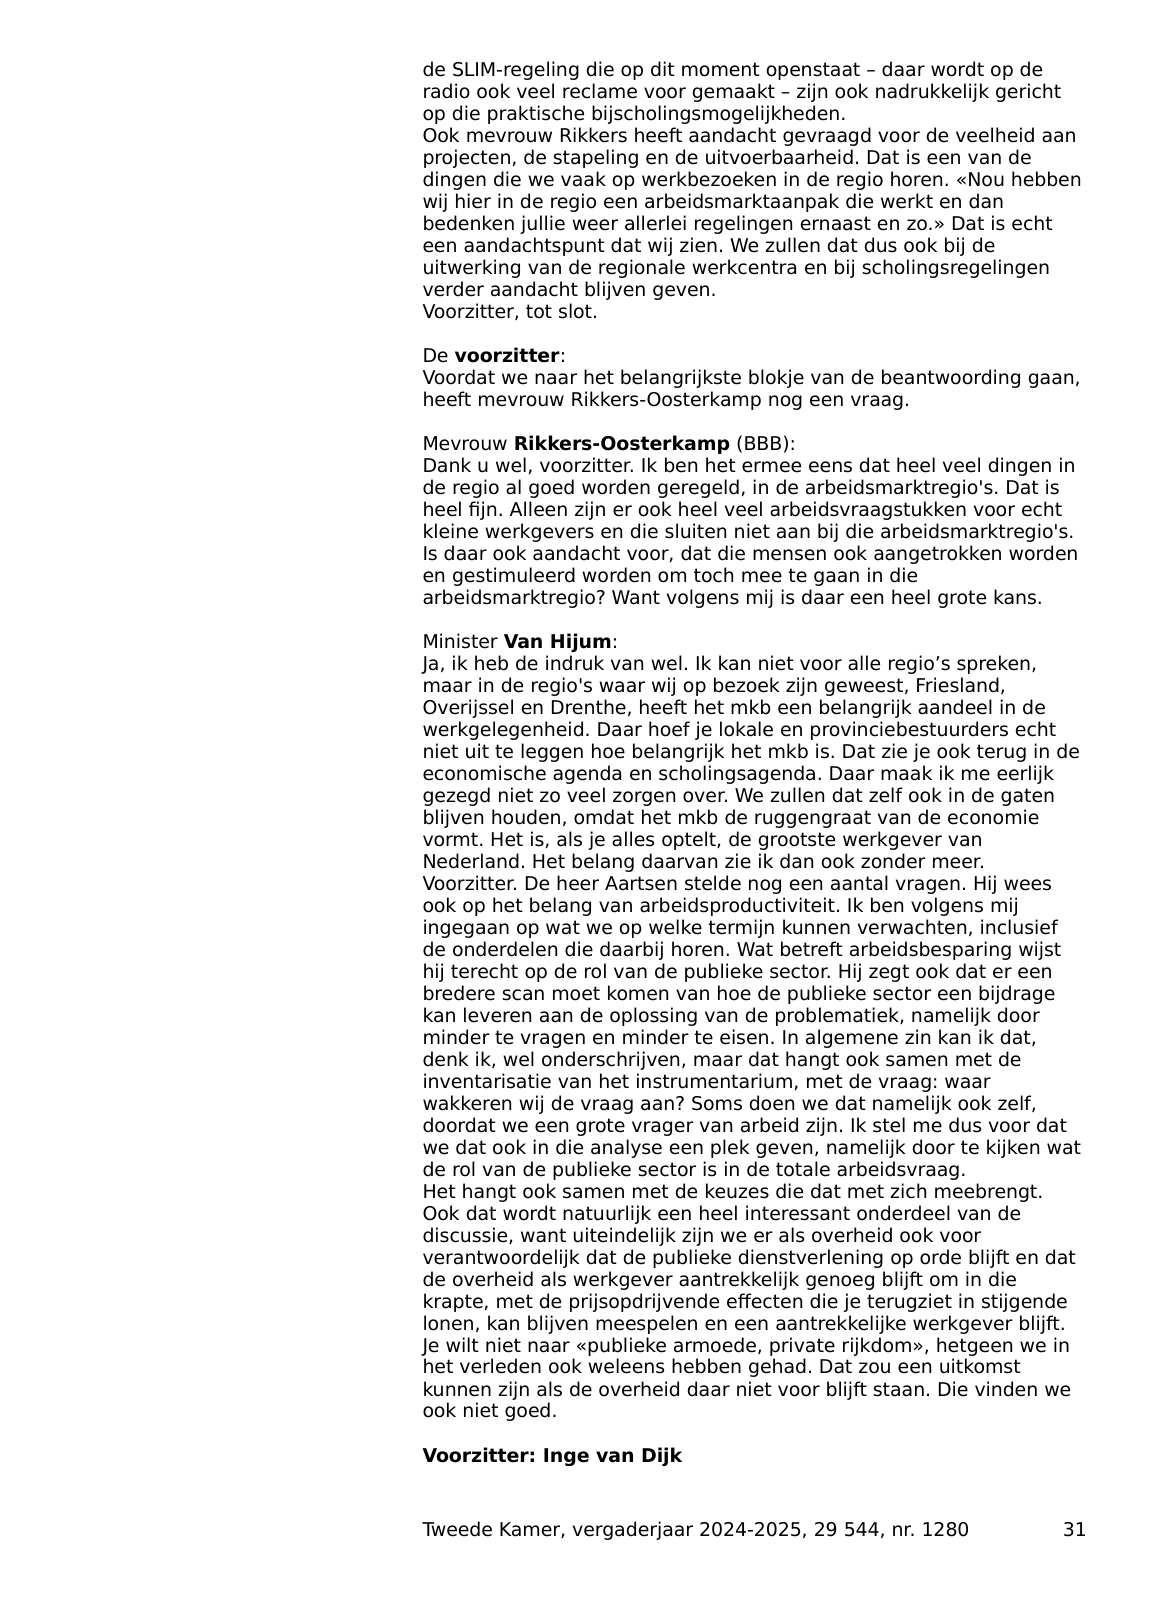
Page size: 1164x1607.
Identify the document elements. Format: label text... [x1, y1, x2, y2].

text Voordat we naar het belangrijkste blokje van de beantwoording gaan, heeft mevrouw Rikkers-Oosterkamp nog een vraag. [422, 367, 1087, 411]
text Het hangt ook samen met de keuzes die dat met zich meebrengt. Ook dat wordt natuurlijk een heel interessant onderdeel van de discussie, want uiteindelijk zijn we er als overheid ook voor verantwoordelijk dat de publieke dienstverlening op orde blijft en dat de overheid als werkgever aantrekkelijk genoeg blijft om in die krapte, met de prijsopdrijvende effecten die je terugziet in stijgende lonen, kan blijven meespelen en een aantrekkelijke werkgever blijft. Je wilt niet naar «publieke armoede, private rijkdom», hetgeen we in het verleden ook weleens hebben gehad. Dat zou een uitkomst kunnen zijn als de overheid daar niet voor blijft staan. Die vinden we ook niet goed. [422, 1181, 1087, 1422]
text Ook mevrouw Rikkers heeft aandacht gevraagd voor de veelheid aan projecten, de stapeling en de uitvoerbaarheid. Dat is een van de dingen die we vaak op werkbezoeken in de regio horen. «Nou hebben wij hier in de regio een arbeidsmarktaanpak die werkt en dan bedenken jullie weer allerlei regelingen ernaast en zo.» Dat is echt een aandachtspunt dat wij zien. We zullen dat dus ook bij de uitwerking van de regionale werkcentra en bij scholingsregelingen verder aandacht blijven geven. [422, 125, 1087, 301]
text De voorzitter: [422, 345, 1087, 367]
text Dank u wel, voorzitter. Ik ben het ermee eens dat heel veel dingen in de regio al goed worden geregeld, in de arbeidsmarktregio's. Dat is heel fijn. Alleen zijn er ook heel veel arbeidsvraagstukken voor echt kleine werkgevers en die sluiten niet aan bij die arbeidsmarktregio's. Is daar ook aandacht voor, dat die mensen ook aangetrokken worden en gestimuleerd worden om toch mee te gaan in die arbeidsmarktregio? Want volgens mij is daar een heel grote kans. [422, 455, 1087, 609]
text de SLIM-regeling die op dit moment openstaat – daar wordt op de radio ook veel reclame voor gemaakt – zijn ook nadrukkelijk gericht op die praktische bijscholingsmogelijkheden. [422, 59, 1087, 125]
text Voorzitter: Inge van Dijk [422, 1444, 1087, 1467]
text Voorzitter. De heer Aartsen stelde nog een aantal vragen. Hij wees ook op het belang van arbeidsproductiviteit. Ik ben volgens mij ingegaan op wat we op welke termijn kunnen verwachten, inclusief de onderdelen die daarbij horen. Wat betreft arbeidsbesparing wijst hij terecht op de rol van de publieke sector. Hij zegt ook dat er een bredere scan moet komen van hoe de publieke sector een bijdrage kan leveren aan de oplossing van de problematiek, namelijk door minder te vragen en minder te eisen. In algemene zin kan ik dat, denk ik, wel onderschrijven, maar dat hangt ook samen met de inventarisatie van het instrumentarium, met de vraag: waar wakkeren wij de vraag aan? Soms doen we dat namelijk ook zelf, doordat we een grote vrager van arbeid zijn. Ik stel me dus voor dat we dat ook in die analyse een plek geven, namelijk door te kijken wat de rol van de publieke sector is in de totale arbeidsvraag. [422, 873, 1087, 1181]
text Mevrouw Rikkers-Oosterkamp (BBB): [422, 433, 1087, 455]
text Voorzitter, tot slot. [422, 301, 1087, 323]
text Ja, ik heb de indruk van wel. Ik kan niet voor alle regio’s spreken, maar in de regio's waar wij op bezoek zijn geweest, Friesland, Overijssel en Drenthe, heeft het mkb een belangrijk aandeel in de werkgelegenheid. Daar hoef je lokale en provinciebestuurders echt niet uit te leggen hoe belangrijk het mkb is. Dat zie je ook terug in de economische agenda en scholingsagenda. Daar maak ik me eerlijk gezegd niet zo veel zorgen over. We zullen dat zelf ook in de gaten blijven houden, omdat het mkb de ruggengraat van de economie vormt. Het is, als je alles optelt, de grootste werkgever van Nederland. Het belang daarvan zie ik dan ook zonder meer. [422, 653, 1087, 873]
text Minister Van Hijum: [422, 631, 1087, 653]
